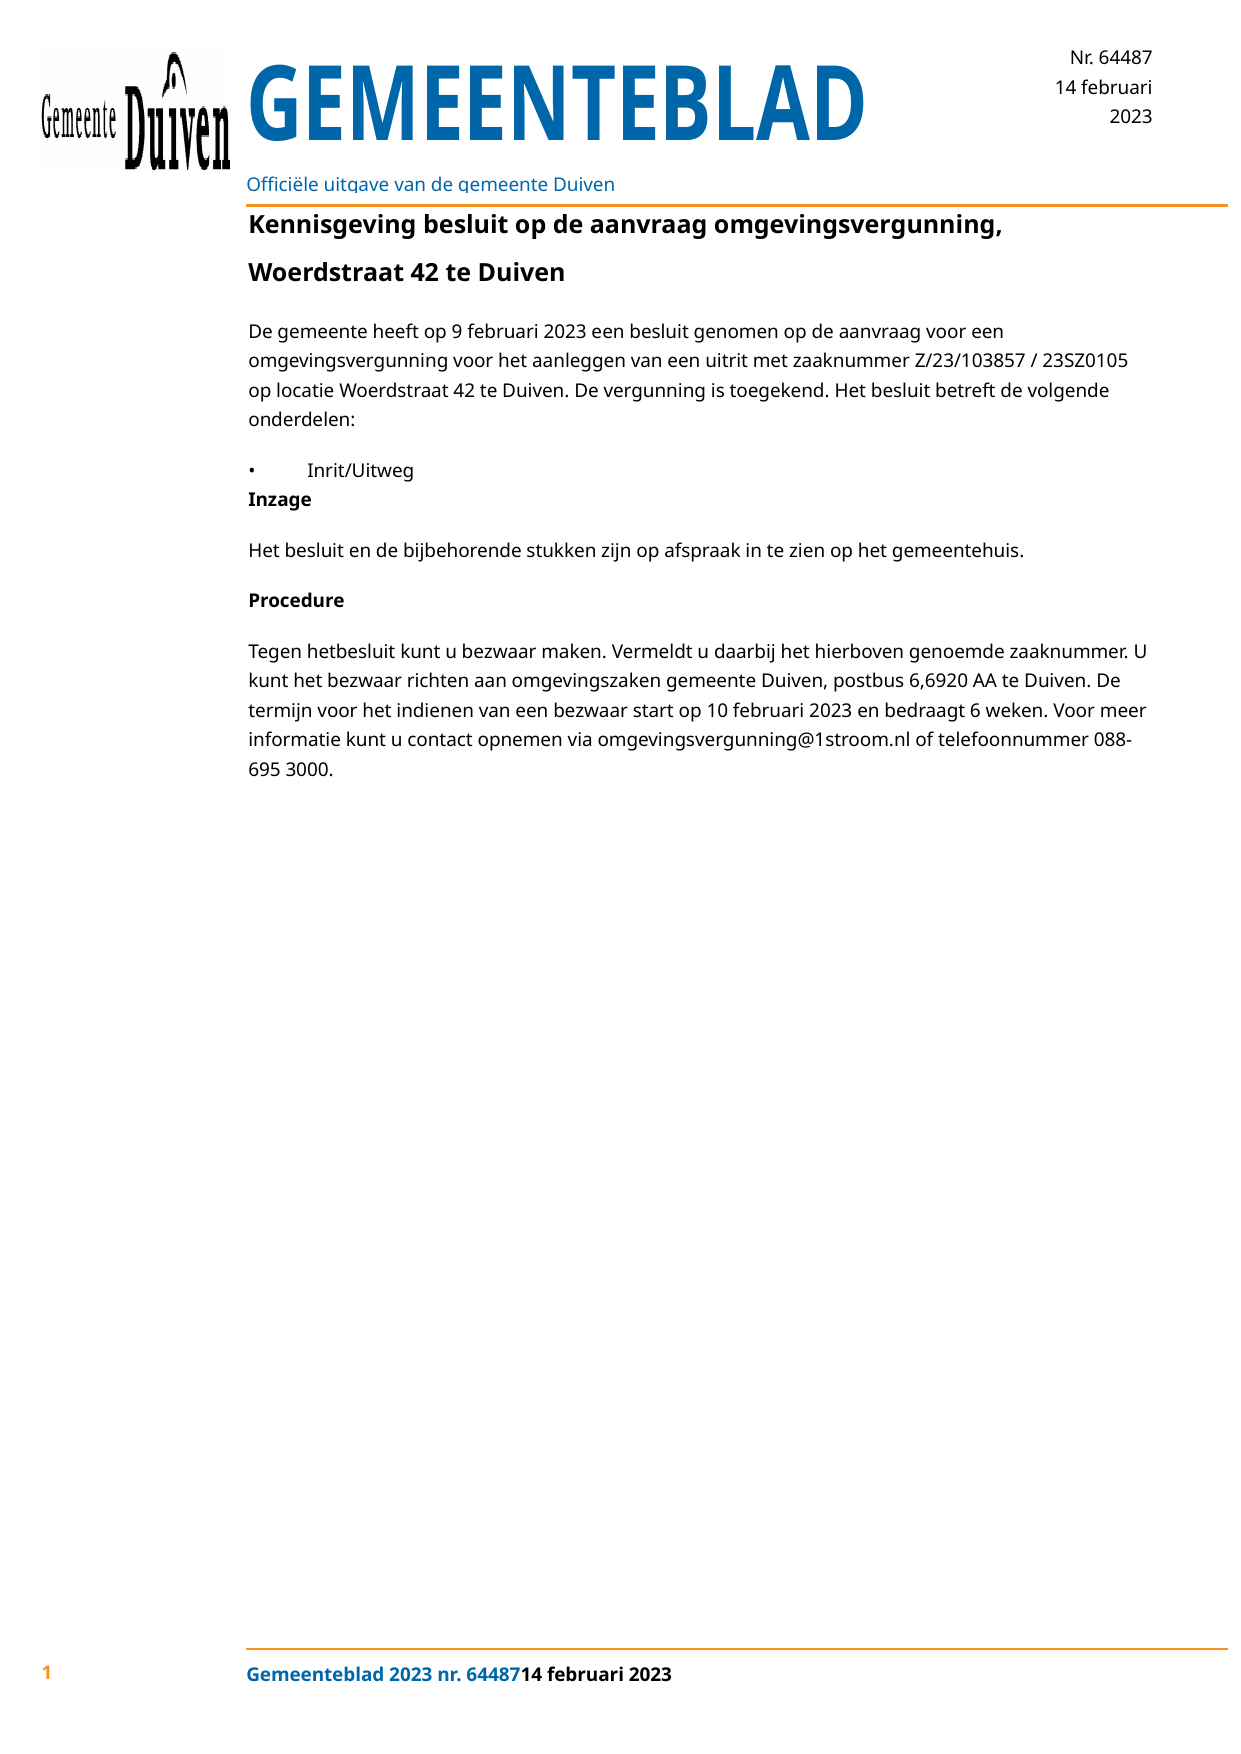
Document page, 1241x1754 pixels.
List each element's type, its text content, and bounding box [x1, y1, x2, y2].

text Het besluit en de bijbehorende stukken zijn op afspraak in te zien op het gemeentehuis. [248, 537, 1152, 563]
list Inrit/Uitweg [248, 457, 1152, 483]
text Kennisgeving besluit op de aanvraag omgevingsvergunning, Woerdstraat 42 te Duiven [248, 207, 1152, 288]
text Procedure [248, 587, 1152, 613]
text Inzage [248, 487, 1152, 512]
picture [41, 47, 231, 172]
text De gemeente heeft op 9 februari 2023 een besluit genomen op de aanvraag voor een omgevingsvergunning voor het aanleggen van een uitrit met zaaknummer Z/23/103857 / 23SZ0105 op locatie Woerdstraat 42 te Duiven. De vergunning is toegekend. Het besluit betreft de volgende onderdelen: [248, 318, 1152, 432]
text Tegen hetbesluit kunt u bezwaar maken. Vermeldt u daarbij het hierboven genoemde zaaknummer. U kunt het bezwaar richten aan omgevingszaken gemeente Duiven, postbus 6,6920 AA te Duiven. De termijn voor het indienen van een bezwaar start op 10 februari 2023 en bedraagt 6 weken. Voor meer informatie kunt u contact opnemen via omgevingsvergunning@1stroom.nl of telefoonnummer 088-695 3000. [248, 638, 1152, 782]
